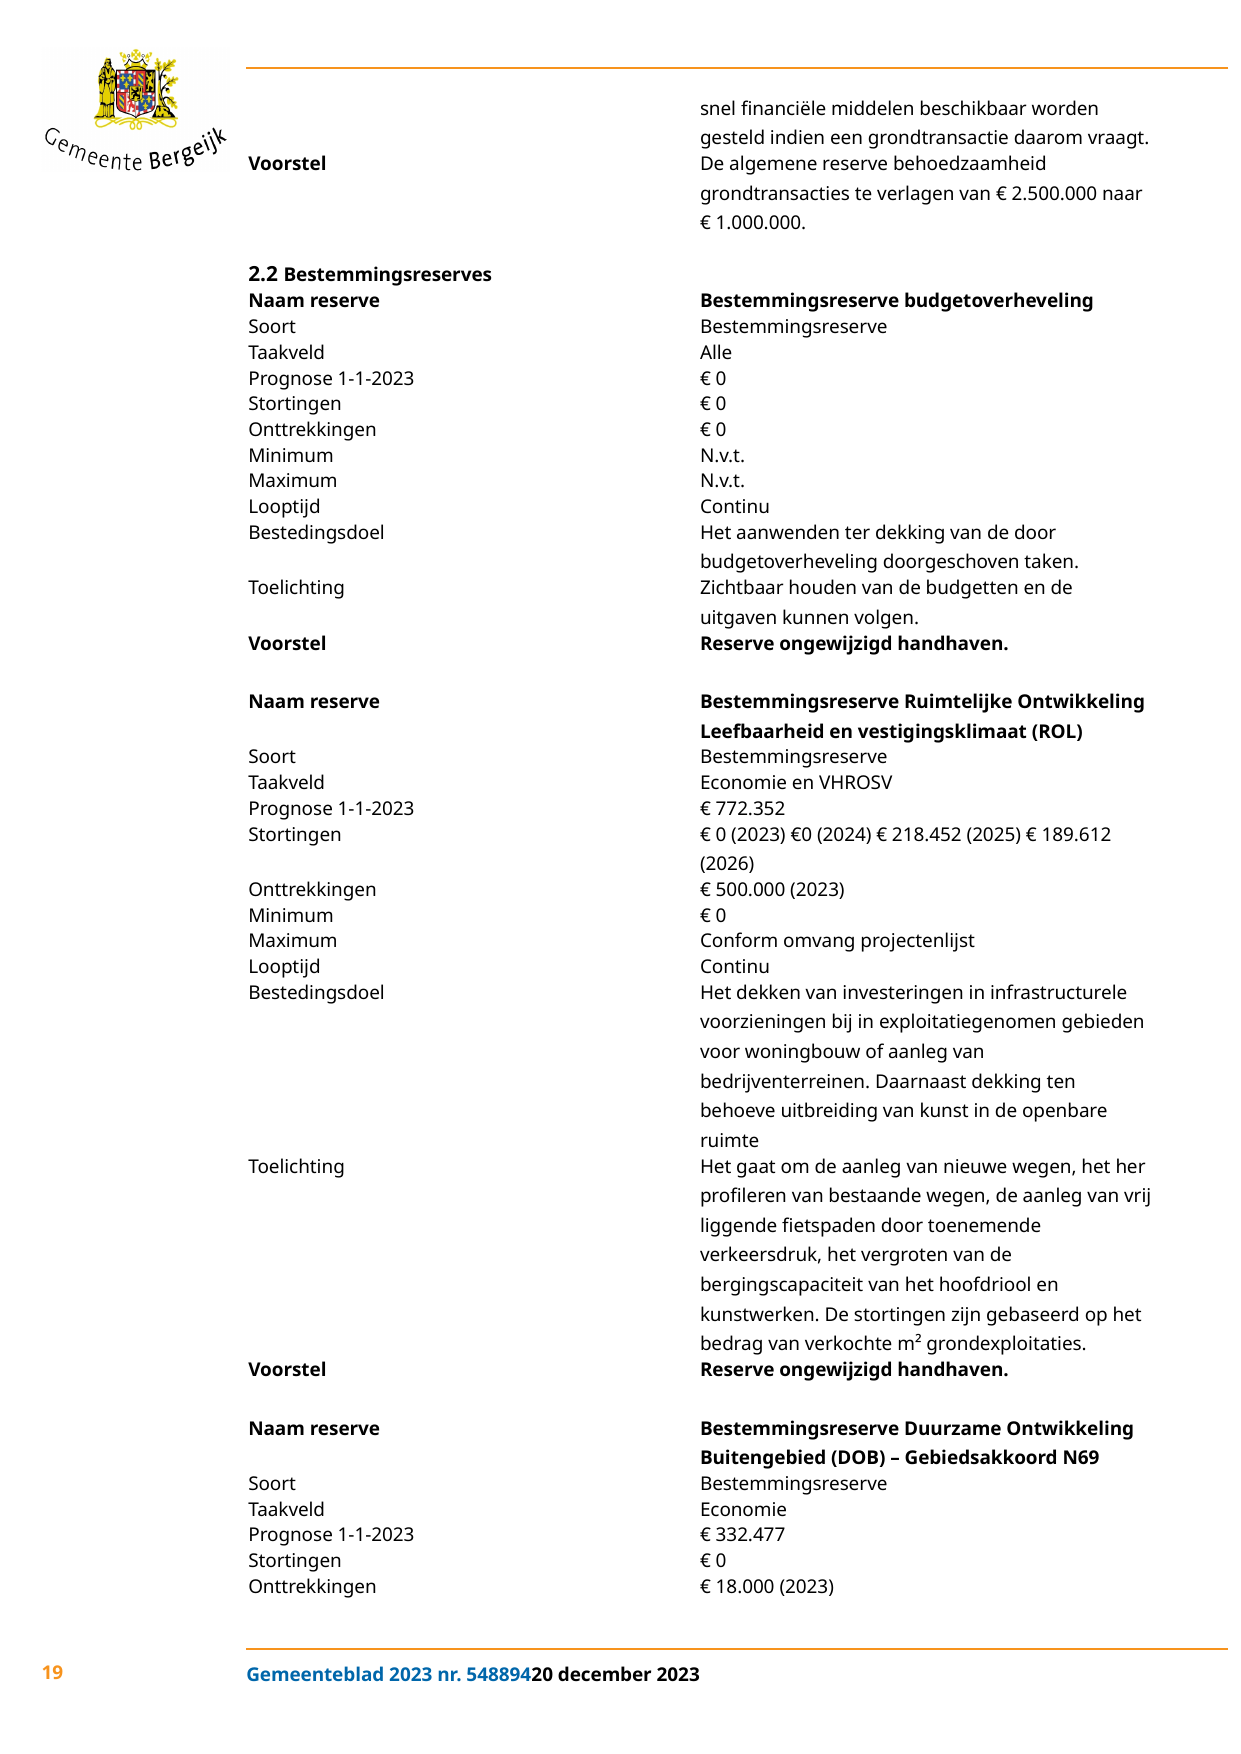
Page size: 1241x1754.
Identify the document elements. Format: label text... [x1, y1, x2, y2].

table_cell Soort [248, 1470, 700, 1496]
table_cell Onttrekkingen [248, 416, 700, 442]
table_cell Voorstel [248, 630, 700, 656]
table_cell [248, 95, 700, 150]
table_cell € 0 [700, 365, 1152, 391]
table_cell € 0 [700, 902, 1152, 928]
table_header Bestemmingsreserve Ruimtelijke Ontwikkeling Leefbaarheid en vestigingsklimaat (ROL) [700, 689, 1152, 744]
table_cell Voorstel [248, 150, 700, 235]
table_cell Toelichting [248, 1153, 700, 1356]
table_cell Prognose 1-1-2023 [248, 365, 700, 391]
table_header Bestemmingsreserve budgetoverheveling [700, 288, 1152, 313]
table_cell Het gaat om de aanleg van nieuwe wegen, het her profileren van bestaande wegen, de aanleg van vrij liggende fietspaden door toenemende verkeersdruk, het vergroten van de bergingscapaciteit van het hoofdriool en kunstwerken. De stortingen zijn gebaseerd op het bedrag van verkochte m² grondexploitaties. [700, 1153, 1152, 1356]
table_cell Maximum [248, 468, 700, 493]
table_cell Taakveld [248, 1496, 700, 1521]
table_cell Continu [700, 954, 1152, 979]
table_cell Minimum [248, 442, 700, 468]
table_cell N.v.t. [700, 468, 1152, 493]
table_header Naam reserve [248, 288, 700, 313]
table_cell Soort [248, 313, 700, 339]
table_cell Onttrekkingen [248, 1573, 700, 1599]
table_cell Het dekken van investeringen in infrastructurele voorzieningen bij in exploitatiegenomen gebieden voor woningbouw of aanleg van bedrijventerreinen. Daarnaast dekking ten behoeve uitbreiding van kunst in de openbare ruimte [700, 979, 1152, 1153]
table_cell Stortingen [248, 1547, 700, 1573]
table_cell Bestemmingsreserve [700, 744, 1152, 769]
table_cell Het aanwenden ter dekking van de door budgetoverheveling doorgeschoven taken. [700, 519, 1152, 574]
table_cell De algemene reserve behoedzaamheid grondtransacties te verlagen van € 2.500.000 naar € 1.000.000. [700, 150, 1152, 235]
table_cell € 0 (2023) €0 (2024) € 218.452 (2025) € 189.612 (2026) [700, 821, 1152, 876]
table_cell N.v.t. [700, 442, 1152, 468]
table_cell Taakveld [248, 770, 700, 795]
table_cell Zichtbaar houden van de budgetten en de uitgaven kunnen volgen. [700, 575, 1152, 630]
table_cell Bestemmingsreserve [700, 1470, 1152, 1496]
text 2.2 Bestemmingsreserves [248, 259, 1152, 287]
table_cell € 0 [700, 416, 1152, 442]
table_cell Conform omvang projectenlijst [700, 928, 1152, 953]
table_cell Reserve ongewijzigd handhaven. [700, 1356, 1152, 1382]
table_cell € 0 [700, 391, 1152, 416]
table_cell Bestedingsdoel [248, 519, 700, 574]
table_cell € 18.000 (2023) [700, 1573, 1152, 1599]
table_header Naam reserve [248, 689, 700, 744]
table_cell Prognose 1-1-2023 [248, 1521, 700, 1547]
table_cell Onttrekkingen [248, 876, 700, 902]
table_cell Looptijd [248, 494, 700, 519]
table_cell Bestemmingsreserve [700, 313, 1152, 339]
table_cell Economie [700, 1496, 1152, 1521]
table_header Naam reserve [248, 1415, 700, 1470]
table_cell Toelichting [248, 575, 700, 630]
table_cell Stortingen [248, 391, 700, 416]
table_cell Stortingen [248, 821, 700, 876]
picture [41, 47, 231, 172]
table_cell Bestedingsdoel [248, 979, 700, 1153]
table_cell € 0 [700, 1547, 1152, 1573]
table_cell snel financiële middelen beschikbaar worden gesteld indien een grondtransactie daarom vraagt. [700, 95, 1152, 150]
table_cell Alle [700, 339, 1152, 365]
table_cell Prognose 1-1-2023 [248, 795, 700, 821]
table_cell Looptijd [248, 954, 700, 979]
table_cell Maximum [248, 928, 700, 953]
table_cell Reserve ongewijzigd handhaven. [700, 630, 1152, 656]
table_cell Continu [700, 494, 1152, 519]
table_cell Taakveld [248, 339, 700, 365]
table_cell € 772.352 [700, 795, 1152, 821]
table_cell Economie en VHROSV [700, 770, 1152, 795]
table_cell € 332.477 [700, 1521, 1152, 1547]
table_cell € 500.000 (2023) [700, 876, 1152, 902]
table_cell Soort [248, 744, 700, 769]
table_cell Minimum [248, 902, 700, 928]
table_header Bestemmingsreserve Duurzame Ontwikkeling Buitengebied (DOB) – Gebiedsakkoord N69 [700, 1415, 1152, 1470]
table_cell Voorstel [248, 1356, 700, 1382]
